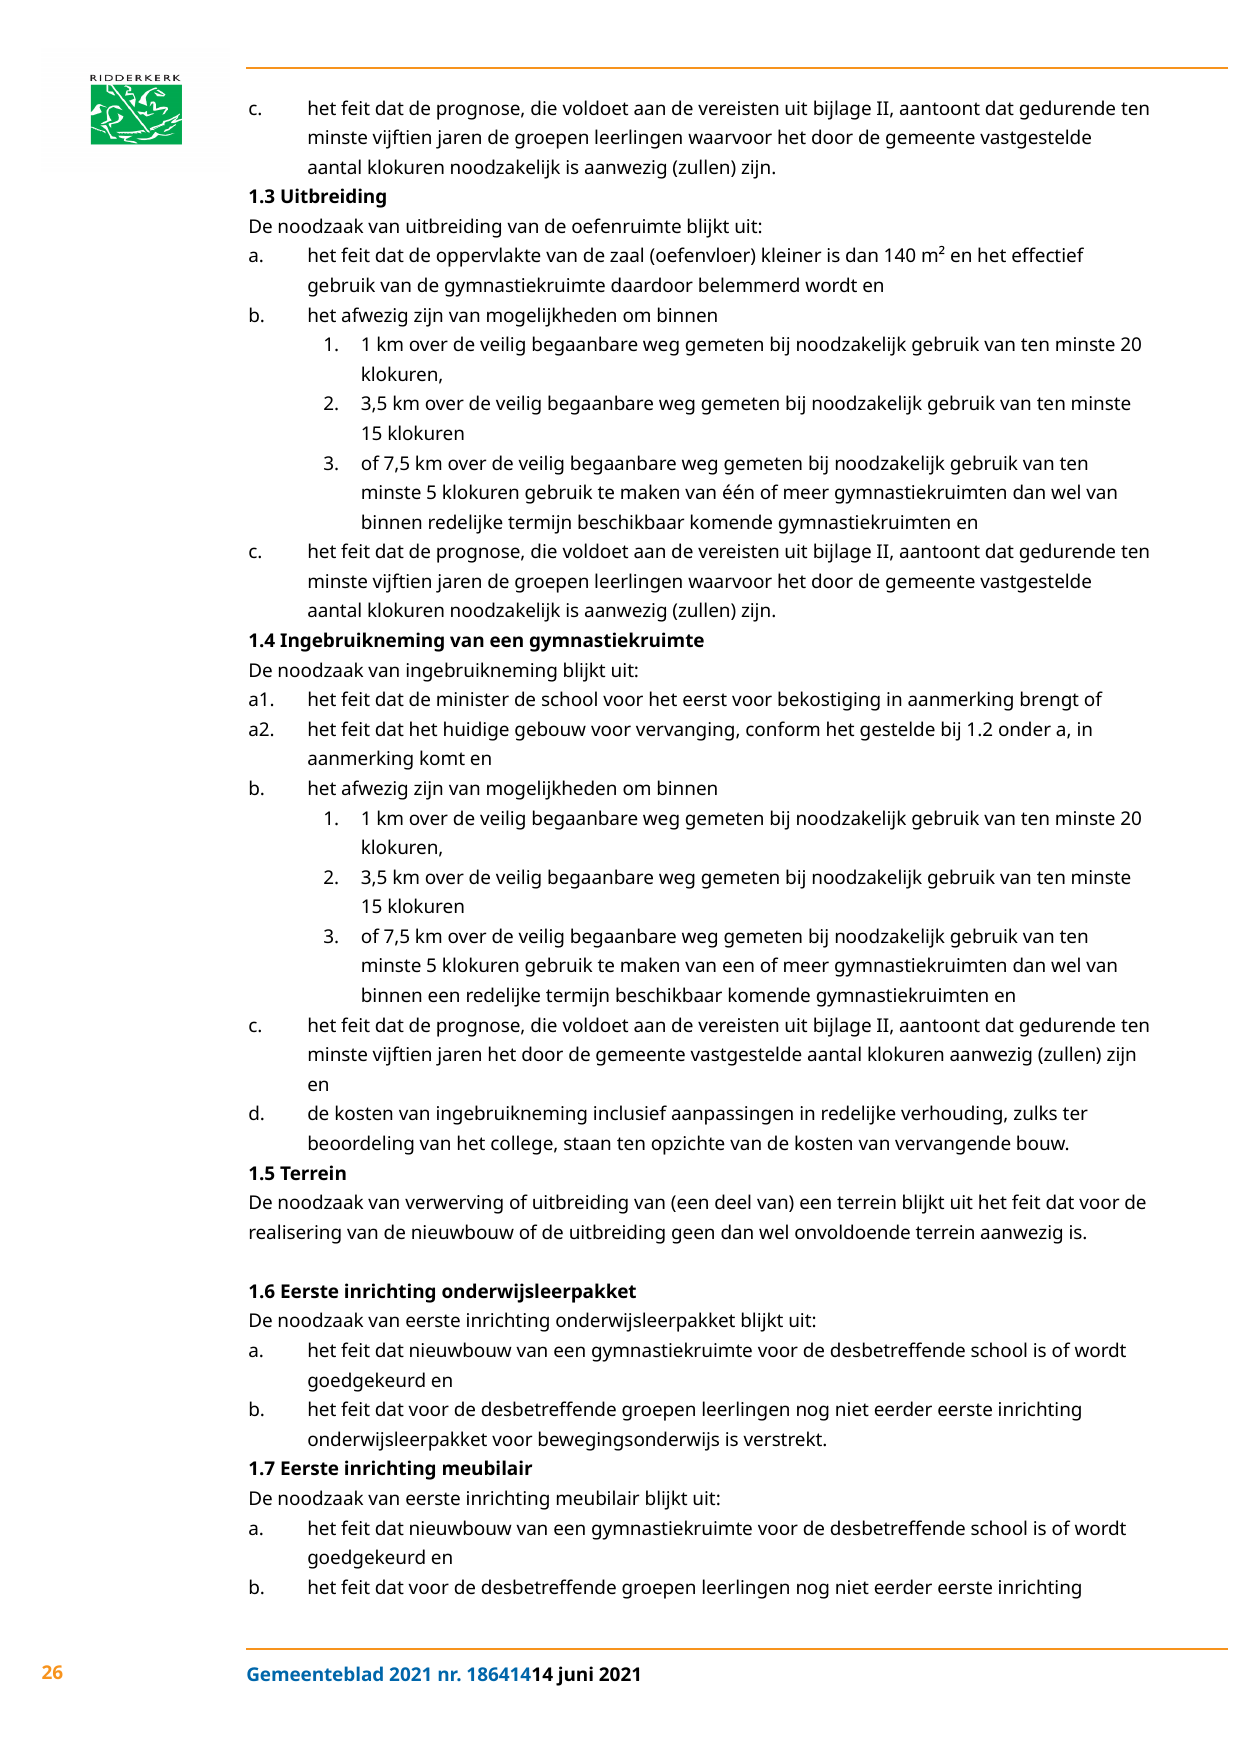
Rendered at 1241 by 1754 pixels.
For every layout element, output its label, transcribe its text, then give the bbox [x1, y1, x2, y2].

list het feit dat voor de desbetreffende groepen leerlingen nog niet eerder eerste inrichting onderwijsleerpakket voor bewegingsonderwijs is verstrekt. [248, 1396, 1152, 1452]
list het feit dat de minister de school voor het eerst voor bekostiging in aanmerking brengt of [248, 686, 1152, 712]
list het afwezig zijn van mogelijkheden om binnen [248, 302, 1152, 328]
text De noodzaak van eerste inrichting onderwijsleerpakket blijkt uit: [248, 1308, 1152, 1333]
list het feit dat het huidige gebouw voor vervanging, conform het gestelde bij 1.2 onder a, in aanmerking komt en [248, 716, 1152, 771]
text De noodzaak van ingebruikneming blijkt uit: [248, 657, 1152, 683]
list het afwezig zijn van mogelijkheden om binnen [248, 775, 1152, 801]
picture [41, 47, 231, 172]
text 1.7 Eerste inrichting meubilair [248, 1456, 1152, 1481]
list het feit dat de prognose, die voldoet aan de vereisten uit bijlage II, aantoont dat gedurende ten minste vijftien jaren de groepen leerlingen waarvoor het door de gemeente vastgestelde aantal klokuren noodzakelijk is aanwezig (zullen) zijn. [248, 95, 1152, 180]
text 1.3 Uitbreiding [248, 183, 1152, 209]
list het feit dat voor de desbetreffende groepen leerlingen nog niet eerder eerste inrichting [248, 1574, 1152, 1600]
list de kosten van ingebruikneming inclusief aanpassingen in redelijke verhouding, zulks ter beoordeling van het college, staan ten opzichte van de kosten van vervangende bouw. [248, 1101, 1152, 1156]
list het feit dat de oppervlakte van de zaal (oefenvloer) kleiner is dan 140 m² en het effectief gebruik van de gymnastiekruimte daardoor belemmerd wordt en [248, 243, 1152, 298]
text 1.6 Eerste inrichting onderwijsleerpakket [248, 1278, 1152, 1304]
text 1.4 Ingebruikneming van een gymnastiekruimte [248, 627, 1152, 653]
text 1.5 Terrein [248, 1160, 1152, 1186]
list het feit dat nieuwbouw van een gymnastiekruimte voor de desbetreffende school is of wordt goedgekeurd en [248, 1515, 1152, 1570]
list het feit dat nieuwbouw van een gymnastiekruimte voor de desbetreffende school is of wordt goedgekeurd en [248, 1337, 1152, 1393]
list 3,5 km over de veilig begaanbare weg gemeten bij noodzakelijk gebruik van ten minste 15 klokuren [323, 391, 1152, 446]
list of 7,5 km over de veilig begaanbare weg gemeten bij noodzakelijk gebruik van ten minste 5 klokuren gebruik te maken van een of meer gymnastiekruimten dan wel van binnen een redelijke termijn beschikbaar komende gymnastiekruimten en [323, 923, 1152, 1008]
list 3,5 km over de veilig begaanbare weg gemeten bij noodzakelijk gebruik van ten minste 15 klokuren [323, 864, 1152, 919]
list het feit dat de prognose, die voldoet aan de vereisten uit bijlage II, aantoont dat gedurende ten minste vijftien jaren het door de gemeente vastgestelde aantal klokuren aanwezig (zullen) zijn en [248, 1012, 1152, 1097]
text De noodzaak van verwerving of uitbreiding van (een deel van) een terrein blijkt uit het feit dat voor de realisering van de nieuwbouw of de uitbreiding geen dan wel onvoldoende terrein aanwezig is. [248, 1189, 1152, 1245]
list of 7,5 km over de veilig begaanbare weg gemeten bij noodzakelijk gebruik van ten minste 5 klokuren gebruik te maken van één of meer gymnastiekruimten dan wel van binnen redelijke termijn beschikbaar komende gymnastiekruimten en [323, 450, 1152, 535]
list 1 km over de veilig begaanbare weg gemeten bij noodzakelijk gebruik van ten minste 20 klokuren, [323, 331, 1152, 387]
list het feit dat de prognose, die voldoet aan de vereisten uit bijlage II, aantoont dat gedurende ten minste vijftien jaren de groepen leerlingen waarvoor het door de gemeente vastgestelde aantal klokuren noodzakelijk is aanwezig (zullen) zijn. [248, 538, 1152, 623]
list 1 km over de veilig begaanbare weg gemeten bij noodzakelijk gebruik van ten minste 20 klokuren, [323, 805, 1152, 860]
text De noodzaak van uitbreiding van de oefenruimte blijkt uit: [248, 213, 1152, 239]
text De noodzaak van eerste inrichting meubilair blijkt uit: [248, 1485, 1152, 1511]
